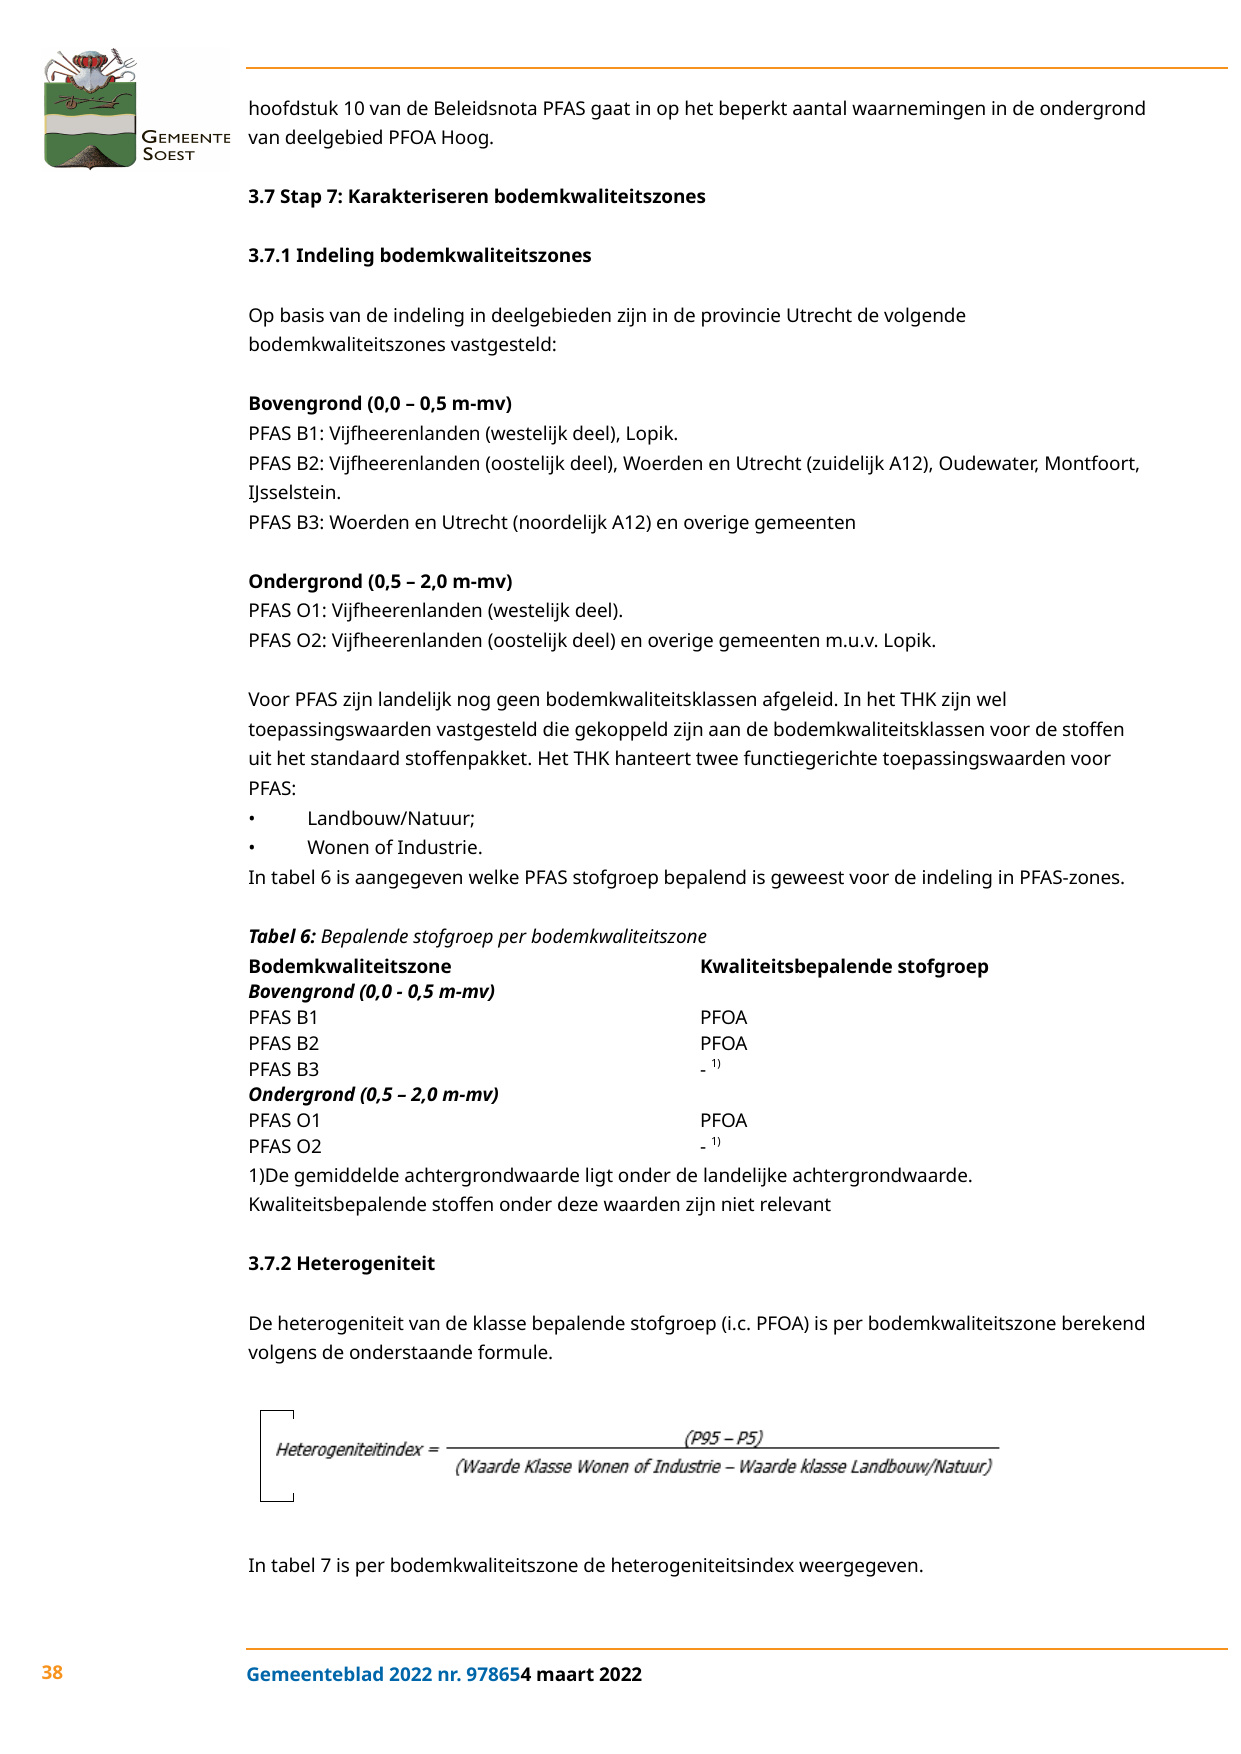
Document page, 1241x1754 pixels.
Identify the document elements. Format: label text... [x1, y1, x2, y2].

text PFAS O1: Vijfheerenlanden (westelijk deel). [248, 598, 1152, 623]
table_cell PFAS O2 [248, 1133, 700, 1159]
table_cell PFAS B3 [248, 1056, 700, 1081]
text Op basis van de indeling in deelgebieden zijn in de provincie Utrecht de volgende bodemkwaliteitszones vastgesteld: [248, 302, 1152, 357]
table_header Bodemkwaliteitszone [248, 953, 700, 978]
text PFAS B3: Woerden en Utrecht (noordelijk A12) en overige gemeenten [248, 509, 1152, 535]
text 3.7.1 Indeling bodemkwaliteitszones [248, 243, 1152, 268]
table_cell PFAS B2 [248, 1030, 700, 1056]
text Ondergrond (0,5 – 2,0 m-mv) [248, 568, 1152, 594]
text 3.7.2 Heterogeniteit [248, 1251, 1152, 1276]
text Bovengrond (0,0 – 0,5 m-mv) [248, 391, 1152, 416]
table_cell PFAS B1 [248, 1004, 700, 1030]
text Voor PFAS zijn landelijk nog geen bodemkwaliteitsklassen afgeleid. In het THK zijn wel toepassingswaarden vastgesteld die gekoppeld zijn aan de bodemkwaliteitsklassen voor de stoffen uit het standaard stoffenpakket. Het THK hanteert twee functiegerichte toepassingswaarden voor PFAS: [248, 686, 1152, 801]
table_header Kwaliteitsbepalende stofgroep [700, 953, 1152, 978]
table_cell Bovengrond (0,0 - 0,5 m-mv) [248, 979, 1152, 1004]
text In tabel 6 is aangegeven welke PFAS stofgroep bepalend is geweest voor de indeling in PFAS-zones. [248, 864, 1152, 890]
table_cell - 1) [700, 1056, 1152, 1081]
text In tabel 7 is per bodemkwaliteitszone de heterogeniteitsindex weergegeven. [248, 1552, 1152, 1578]
text 1)De gemiddelde achtergrondwaarde ligt onder de landelijke achtergrondwaarde. Kwaliteitsbepalende stoffen onder deze waarden zijn niet relevant [248, 1162, 1152, 1217]
text De heterogeniteit van de klasse bepalende stofgroep (i.c. PFOA) is per bodemkwaliteitszone berekend volgens de onderstaande formule. [248, 1310, 1152, 1365]
text 3.7 Stap 7: Karakteriseren bodemkwaliteitszones [248, 183, 1152, 209]
table_cell - 1) [700, 1133, 1152, 1159]
table_cell PFOA [700, 1004, 1152, 1030]
picture [268, 1419, 1008, 1493]
table_cell Ondergrond (0,5 – 2,0 m-mv) [248, 1081, 1152, 1107]
table_cell PFOA [700, 1030, 1152, 1056]
list Landbouw/Natuur; [248, 805, 1152, 831]
picture [41, 47, 231, 172]
text PFAS B2: Vijfheerenlanden (oostelijk deel), Woerden en Utrecht (zuidelijk A12), Oudewater, Montfoort, IJsselstein. [248, 450, 1152, 505]
table_cell PFOA [700, 1107, 1152, 1133]
list Wonen of Industrie. [248, 834, 1152, 860]
text Tabel 6: Bepalende stofgroep per bodemkwaliteitszone [248, 923, 1152, 949]
text PFAS O2: Vijfheerenlanden (oostelijk deel) en overige gemeenten m.u.v. Lopik. [248, 627, 1152, 653]
text hoofdstuk 10 van de Beleidsnota PFAS gaat in op het beperkt aantal waarnemingen in de ondergrond van deelgebied PFOA Hoog. [248, 95, 1152, 150]
table_cell PFAS O1 [248, 1107, 700, 1133]
text PFAS B1: Vijfheerenlanden (westelijk deel), Lopik. [248, 420, 1152, 446]
